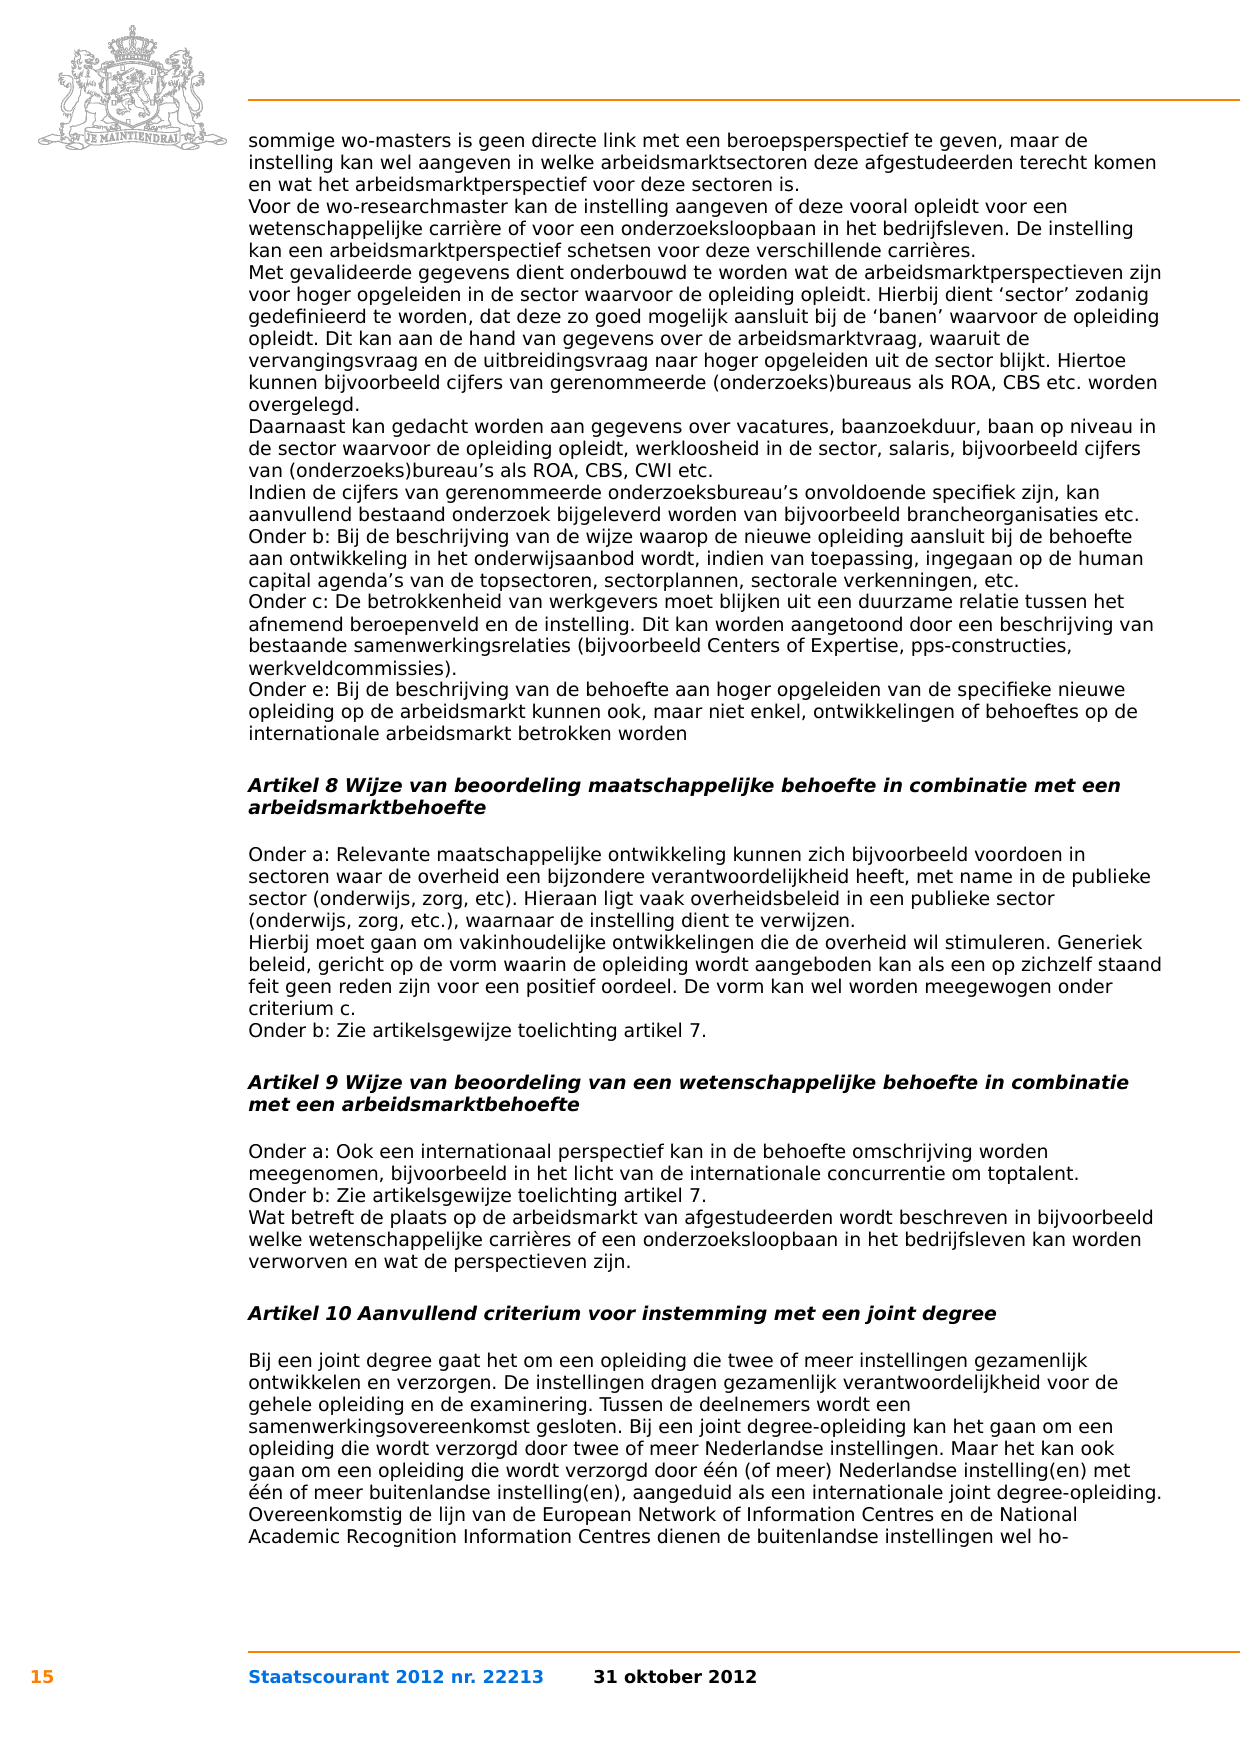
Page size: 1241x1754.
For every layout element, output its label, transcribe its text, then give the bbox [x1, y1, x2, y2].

text Wat betreft de plaats op de arbeidsmarkt van afgestudeerden wordt beschreven in bijvoorbeeld welke wetenschappelijke carrières of een onderzoeksloopbaan in het bedrijfsleven kan worden verworven en wat de perspectieven zijn. [248, 1207, 1163, 1273]
text Daarnaast kan gedacht worden aan gegevens over vacatures, baanzoekduur, baan op niveau in de sector waarvoor de opleiding opleidt, werkloosheid in de sector, salaris, bijvoorbeeld cijfers van (onderzoeks)bureau’s als ROA, CBS, CWI etc. [248, 416, 1163, 482]
text Onder b: Zie artikelsgewijze toelichting artikel 7. [248, 1185, 1163, 1207]
picture [38, 25, 227, 150]
text Onder a: Ook een internationaal perspectief kan in de behoefte omschrijving worden meegenomen, bijvoorbeeld in het licht van de internationale concurrentie om toptalent. [248, 1141, 1163, 1185]
text Met gevalideerde gegevens dient onderbouwd te worden wat de arbeidsmarktperspectieven zijn voor hoger opgeleiden in de sector waarvoor de opleiding opleidt. Hierbij dient ‘sector’ zodanig gedefinieerd te worden, dat deze zo goed mogelijk aansluit bij de ‘banen’ waarvoor de opleiding opleidt. Dit kan aan de hand van gegevens over de arbeidsmarktvraag, waaruit de vervangingsvraag en de uitbreidingsvraag naar hoger opgeleiden uit de sector blijkt. Hiertoe kunnen bijvoorbeeld cijfers van gerenommeerde (onderzoeks)bureaus als ROA, CBS etc. worden overgelegd. [248, 262, 1163, 416]
text Onder a: Relevante maatschappelijke ontwikkeling kunnen zich bijvoorbeeld voordoen in sectoren waar de overheid een bijzondere verantwoordelijkheid heeft, met name in de publieke sector (onderwijs, zorg, etc). Hieraan ligt vaak overheidsbeleid in een publieke sector (onderwijs, zorg, etc.), waarnaar de instelling dient te verwijzen. [248, 844, 1163, 932]
text Indien de cijfers van gerenommeerde onderzoeksbureau’s onvoldoende specifiek zijn, kan aanvullend bestaand onderzoek bijgeleverd worden van bijvoorbeeld brancheorganisaties etc. [248, 482, 1163, 526]
text Onder b: Bij de beschrijving van de wijze waarop de nieuwe opleiding aansluit bij de behoefte aan ontwikkeling in het onderwijsaanbod wordt, indien van toepassing, ingegaan op de human capital agenda’s van de topsectoren, sectorplannen, sectorale verkenningen, etc. [248, 526, 1163, 591]
subtitle Artikel 8 Wijze van beoordeling maatschappelijke behoefte in combinatie met een arbeidsmarktbehoefte [248, 775, 1163, 819]
text Hierbij moet gaan om vakinhoudelijke ontwikkelingen die de overheid wil stimuleren. Generiek beleid, gericht op de vorm waarin de opleiding wordt aangeboden kan als een op zichzelf staand feit geen reden zijn voor een positief oordeel. De vorm kan wel worden meegewogen onder criterium c. [248, 932, 1163, 1020]
text sommige wo-masters is geen directe link met een beroepsperspectief te geven, maar de instelling kan wel aangeven in welke arbeidsmarktsectoren deze afgestudeerden terecht komen en wat het arbeidsmarktperspectief voor deze sectoren is. [248, 130, 1163, 196]
subtitle Artikel 9 Wijze van beoordeling van een wetenschappelijke behoefte in combinatie met een arbeidsmarktbehoefte [248, 1072, 1163, 1116]
text Onder e: Bij de beschrijving van de behoefte aan hoger opgeleiden van de specifieke nieuwe opleiding op de arbeidsmarkt kunnen ook, maar niet enkel, ontwikkelingen of behoeftes op de internationale arbeidsmarkt betrokken worden [248, 679, 1163, 745]
subtitle Artikel 10 Aanvullend criterium voor instemming met een joint degree [248, 1303, 1163, 1325]
text Onder c: De betrokkenheid van werkgevers moet blijken uit een duurzame relatie tussen het afnemend beroepenveld en de instelling. Dit kan worden aangetoond door een beschrijving van bestaande samenwerkingsrelaties (bijvoorbeeld Centers of Expertise, pps-constructies, werkveldcommissies). [248, 591, 1163, 679]
text Onder b: Zie artikelsgewijze toelichting artikel 7. [248, 1020, 1163, 1042]
text Voor de wo-researchmaster kan de instelling aangeven of deze vooral opleidt voor een wetenschappelijke carrière of voor een onderzoeksloopbaan in het bedrijfsleven. De instelling kan een arbeidsmarktperspectief schetsen voor deze verschillende carrières. [248, 196, 1163, 262]
text Bij een joint degree gaat het om een opleiding die twee of meer instellingen gezamenlijk ontwikkelen en verzorgen. De instellingen dragen gezamenlijk verantwoordelijkheid voor de gehele opleiding en de examinering. Tussen de deelnemers wordt een samenwerkingsovereenkomst gesloten. Bij een joint degree-opleiding kan het gaan om een opleiding die wordt verzorgd door twee of meer Nederlandse instellingen. Maar het kan ook gaan om een opleiding die wordt verzorgd door één (of meer) Nederlandse instelling(en) met één of meer buitenlandse instelling(en), aangeduid als een internationale joint degree-opleiding. Overeenkomstig de lijn van de European Network of Information Centres en de National Academic Recognition Information Centres dienen de buitenlandse instellingen wel ho- [248, 1350, 1163, 1548]
